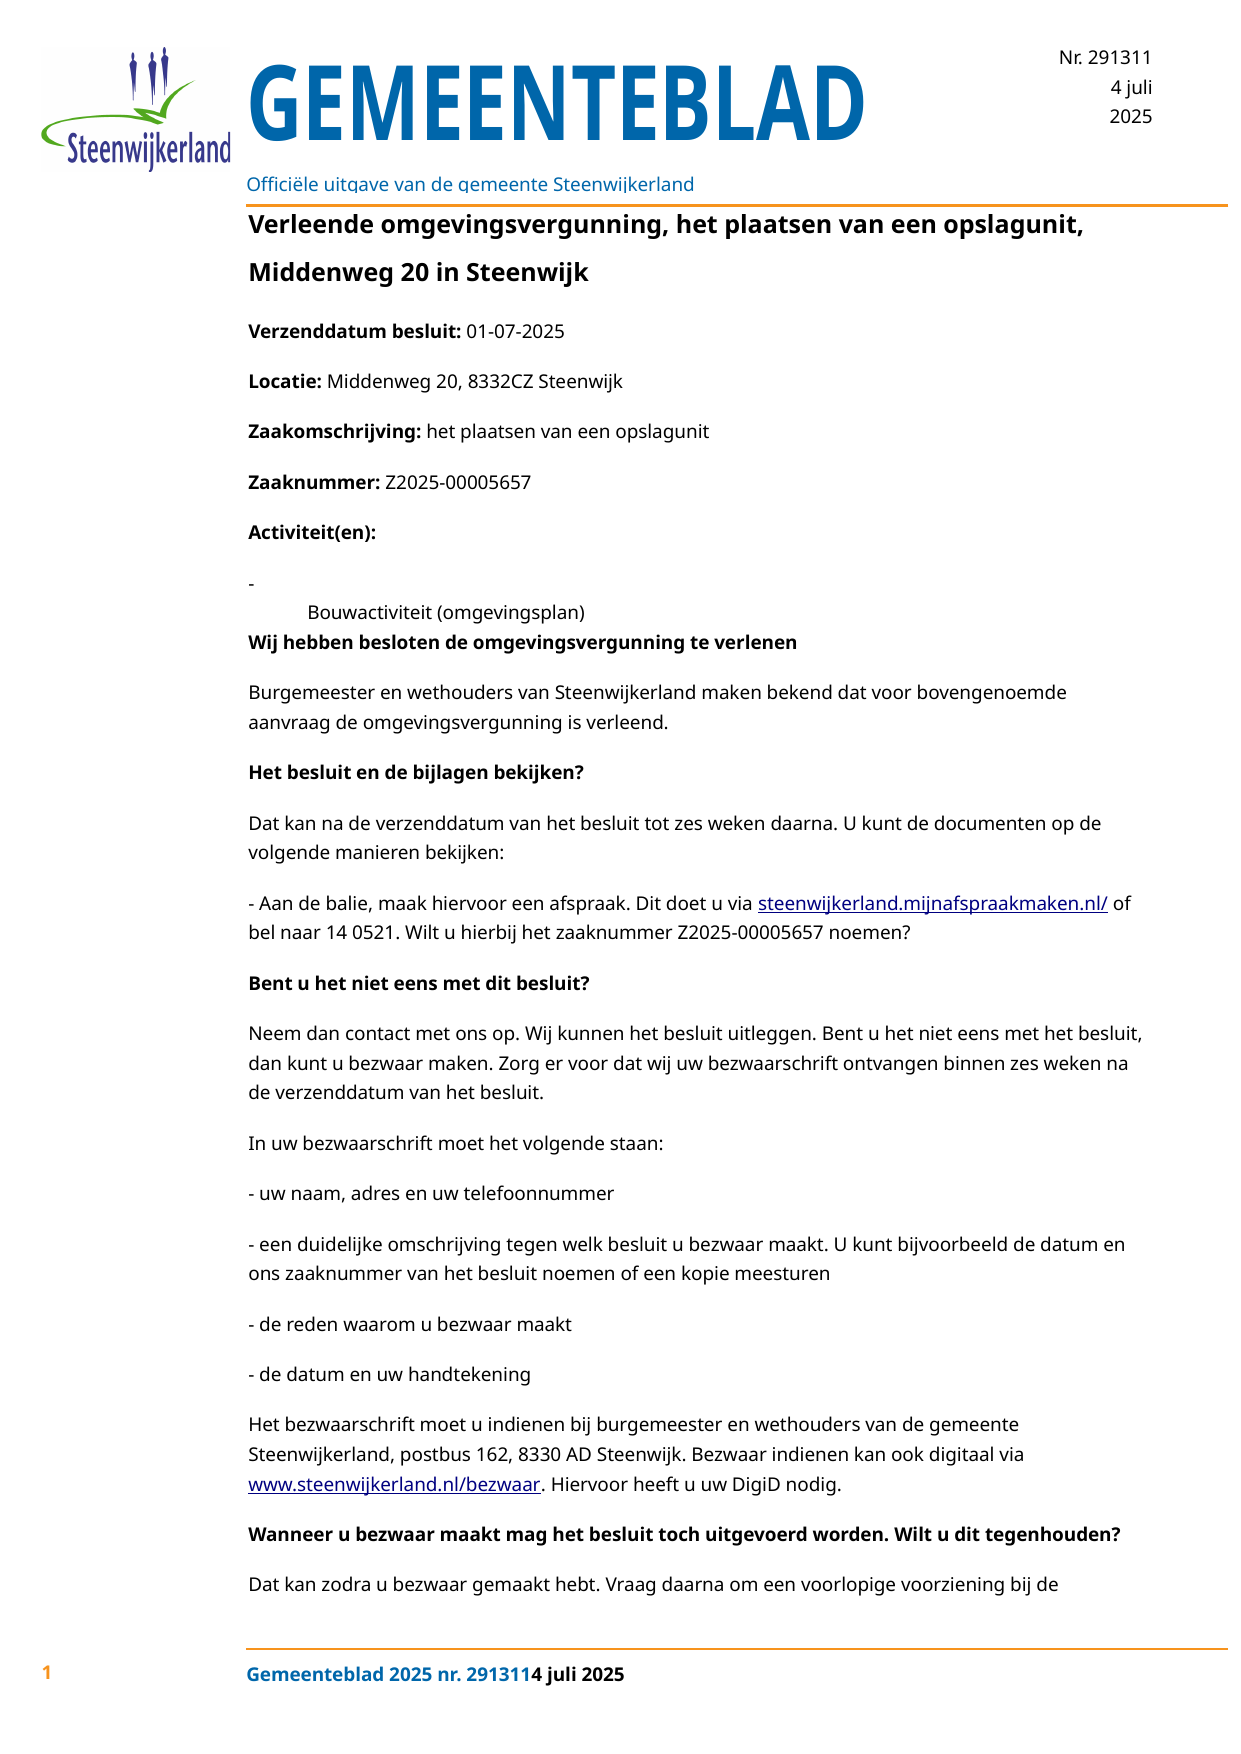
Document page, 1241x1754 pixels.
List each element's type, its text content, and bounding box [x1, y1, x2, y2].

text Het bezwaarschrift moet u indienen bij burgemeester en wethouders van de gemeente Steenwijkerland, postbus 162, 8330 AD Steenwijk. Bezwaar indienen kan ook digitaal via www.steenwijkerland.nl/bezwaar. Hiervoor heeft u uw DigiD nodig. [248, 1412, 1152, 1497]
text Verleende omgevingsvergunning, het plaatsen van een opslagunit, Middenweg 20 in Steenwijk [248, 207, 1152, 288]
text - een duidelijke omschrijving tegen welk besluit u bezwaar maakt. U kunt bijvoorbeeld de datum en ons zaaknummer van het besluit noemen of een kopie meesturen [248, 1231, 1152, 1286]
text Locatie: Middenweg 20, 8332CZ Steenwijk [248, 368, 1152, 394]
picture [41, 47, 231, 172]
text Activiteit(en): [248, 519, 1152, 545]
text In uw bezwaarschrift moet het volgende staan: [248, 1130, 1152, 1156]
list Bouwactiviteit (omgevingsplan) [248, 599, 1152, 625]
text Zaakomschrijving: het plaatsen van een opslagunit [248, 419, 1152, 444]
text Wij hebben besloten de omgevingsvergunning te verlenen [248, 629, 1152, 655]
text Het besluit en de bijlagen bekijken? [248, 759, 1152, 785]
text Neem dan contact met ons op. Wij kunnen het besluit uitleggen. Bent u het niet eens met het besluit, dan kunt u bezwaar maken. Zorg er voor dat wij uw bezwaarschrift ontvangen binnen zes weken na de verzenddatum van het besluit. [248, 1020, 1152, 1105]
text - de reden waarom u bezwaar maakt [248, 1311, 1152, 1337]
text Zaaknummer: Z2025-00005657 [248, 469, 1152, 495]
text Verzenddatum besluit: 01-07-2025 [248, 318, 1152, 344]
text Dat kan na de verzenddatum van het besluit tot zes weken daarna. U kunt de documenten op de volgende manieren bekijken: [248, 810, 1152, 865]
text Wanneer u bezwaar maakt mag het besluit toch uitgevoerd worden. Wilt u dit tegenhouden? [248, 1521, 1152, 1547]
text - de datum en uw handtekening [248, 1361, 1152, 1387]
text Dat kan zodra u bezwaar gemaakt hebt. Vraag daarna om een voorlopige voorziening bij de [248, 1572, 1152, 1597]
text Burgemeester en wethouders van Steenwijkerland maken bekend dat voor bovengenoemde aanvraag de omgevingsvergunning is verleend. [248, 679, 1152, 735]
text - Aan de balie, maak hiervoor een afspraak. Dit doet u via steenwijkerland.mijnafspraakmaken.nl/ of bel naar 14 0521. Wilt u hierbij het zaaknummer Z2025-00005657 noemen? [248, 890, 1152, 945]
text Bent u het niet eens met dit besluit? [248, 970, 1152, 996]
text - uw naam, adres en uw telefoonnummer [248, 1180, 1152, 1206]
